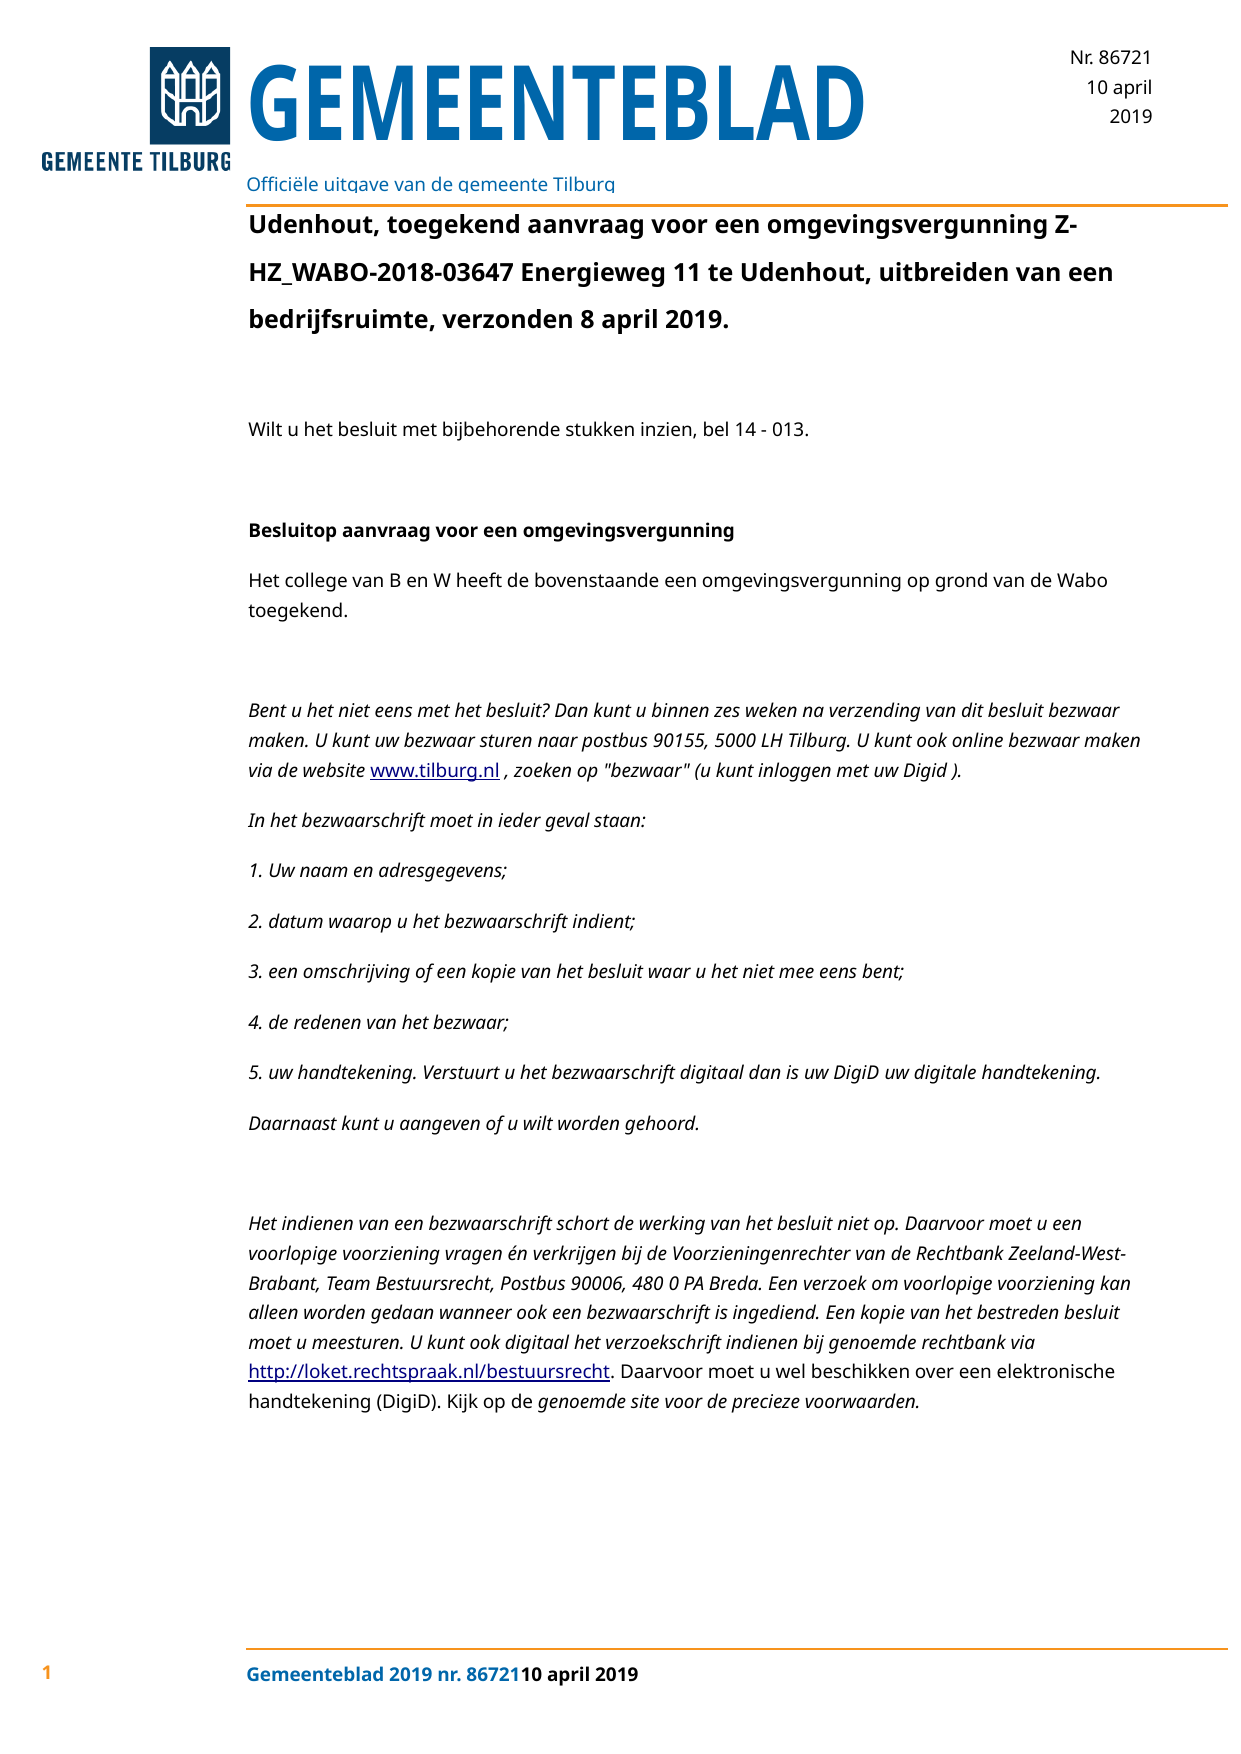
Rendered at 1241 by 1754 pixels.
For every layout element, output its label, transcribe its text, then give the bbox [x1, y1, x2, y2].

text 3. een omschrijving of een kopie van het besluit waar u het niet mee eens bent; [248, 958, 1152, 984]
text Het college van B en W heeft de bovenstaande een omgevingsvergunning op grond van de Wabo toegekend. [248, 567, 1152, 622]
text Bent u het niet eens met het besluit? Dan kunt u binnen zes weken na verzending van dit besluit bezwaar maken. U kunt uw bezwaar sturen naar postbus 90155, 5000 LH Tilburg. U kunt ook online bezwaar maken via de website www.tilburg.nl , zoeken op "bezwaar" (u kunt inloggen met uw Digid ). [248, 698, 1152, 782]
text Wilt u het besluit met bijbehorende stukken inzien, bel 14 - 013. [248, 416, 1152, 442]
text Besluitop aanvraag voor een omgevingsvergunning [248, 517, 1152, 542]
text Udenhout, toegekend aanvraag voor een omgevingsvergunning Z-HZ_WABO-2018-03647 Energieweg 11 te Udenhout, uitbreiden van een bedrijfsruimte, verzonden 8 april 2019. [248, 207, 1152, 336]
text 1. Uw naam en adresgegevens; [248, 858, 1152, 883]
text Daarnaast kunt u aangeven of u wilt worden gehoord. [248, 1110, 1152, 1135]
text 5. uw handtekening. Verstuurt u het bezwaarschrift digitaal dan is uw DigiD uw digitale handtekening. [248, 1059, 1152, 1085]
text In het bezwaarschrift moet in ieder geval staan: [248, 807, 1152, 833]
picture [41, 47, 231, 172]
text 4. de redenen van het bezwaar; [248, 1009, 1152, 1034]
text Het indienen van een bezwaarschrift schort de werking van het besluit niet op. Daarvoor moet u een voorlopige voorziening vragen én verkrijgen bij de Voorzieningenrechter van de Rechtbank Zeeland-West-Brabant, Team Bestuursrecht, Postbus 90006, 480 0 PA Breda. Een verzoek om voorlopige voorziening kan alleen worden gedaan wanneer ook een bezwaarschrift is ingediend. Een kopie van het bestreden besluit moet u meesturen. U kunt ook digitaal het verzoekschrift indienen bij genoemde rechtbank via http://loket.rechtspraak.nl/bestuursrecht. Daarvoor moet u wel beschikken over een elektronische handtekening (DigiD). Kijk op de genoemde site voor de precieze voorwaarden. [248, 1211, 1152, 1414]
text 2. datum waarop u het bezwaarschrift indient; [248, 908, 1152, 934]
